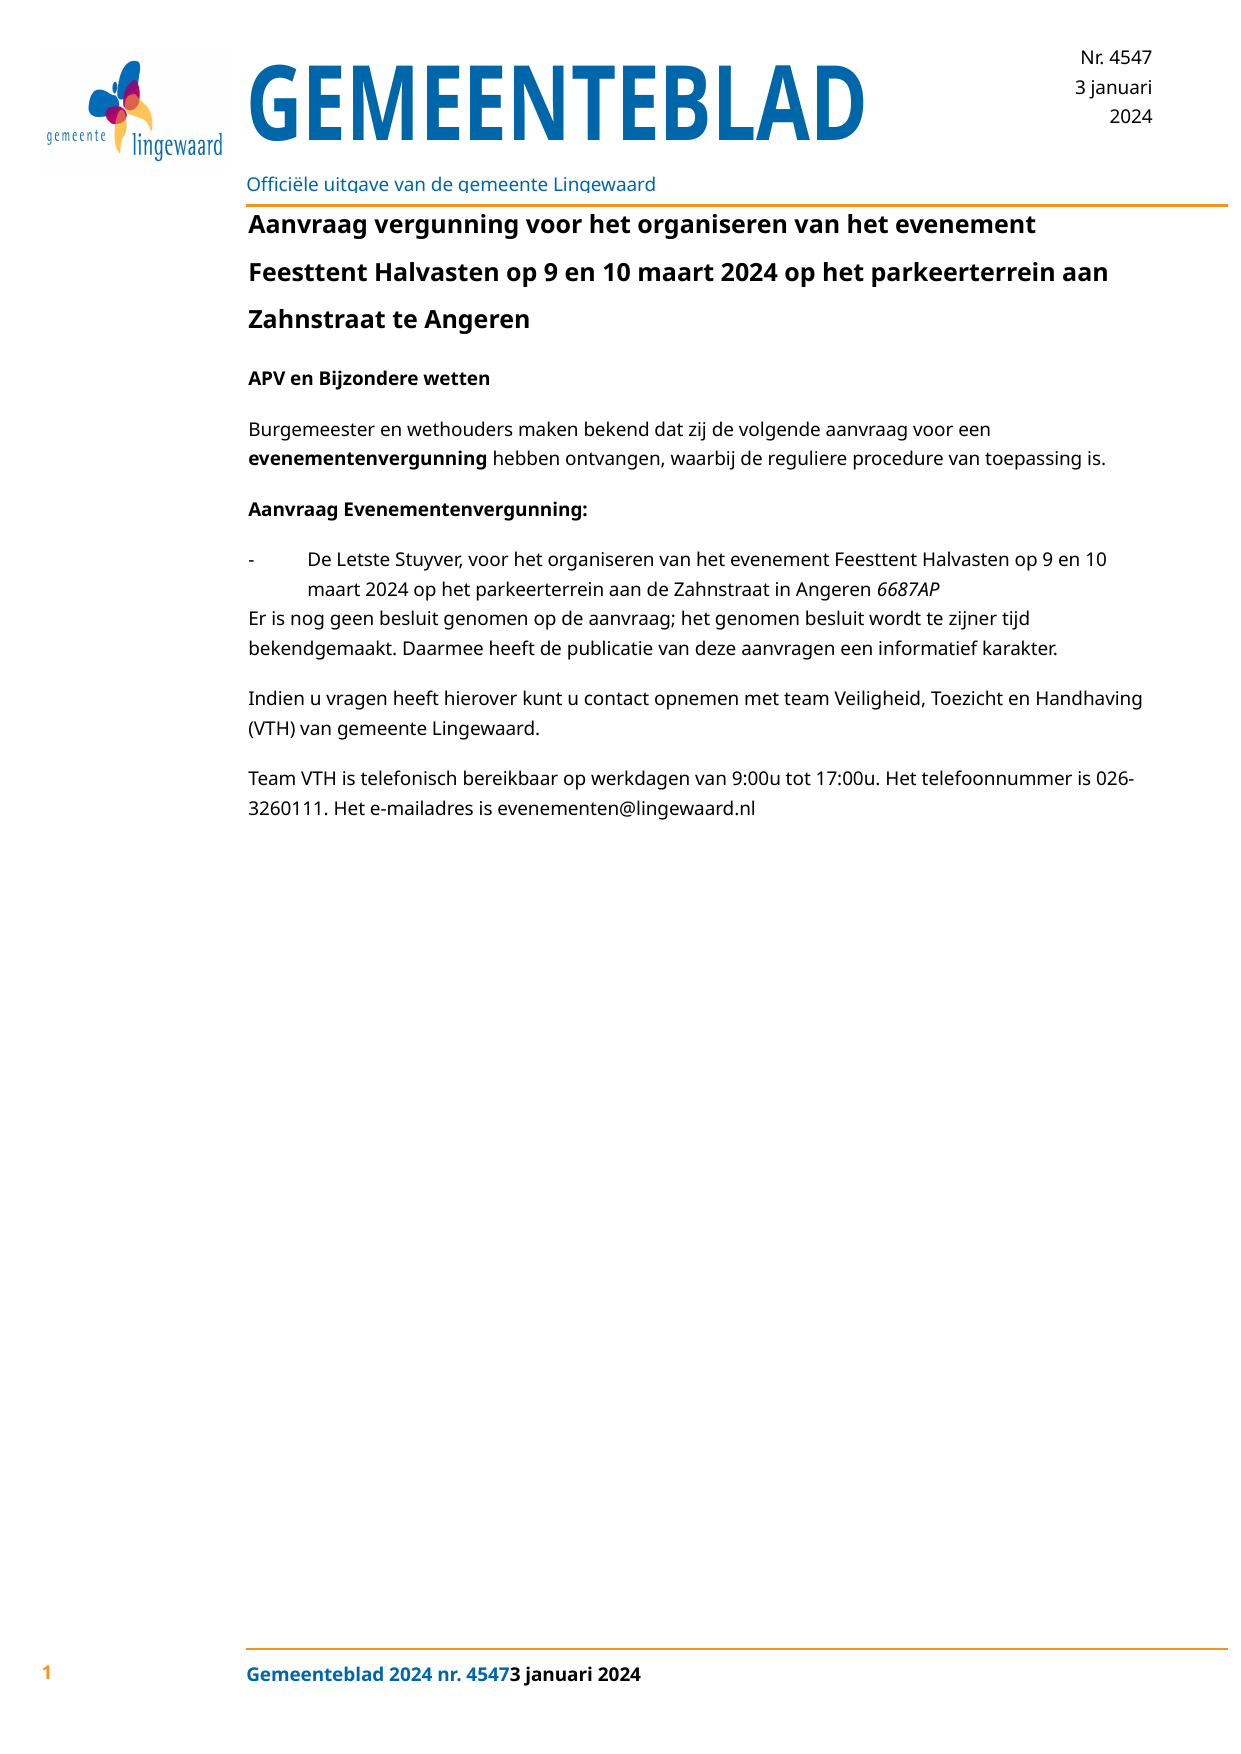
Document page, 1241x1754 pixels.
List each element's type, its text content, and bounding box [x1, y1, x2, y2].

text Team VTH is telefonisch bereikbaar op werkdagen van 9:00u tot 17:00u. Het telefoonnummer is 026-3260111. Het e-mailadres is evenementen@lingewaard.nl [248, 766, 1152, 821]
text Er is nog geen besluit genomen op de aanvraag; het genomen besluit wordt te zijner tijd bekendgemaakt. Daarmee heeft de publicatie van deze aanvragen een informatief karakter. [248, 606, 1152, 661]
text Aanvraag Evenementenvergunning: [248, 496, 1152, 522]
picture [41, 47, 231, 172]
text Indien u vragen heeft hierover kunt u contact opnemen met team Veiligheid, Toezicht en Handhaving (VTH) van gemeente Lingewaard. [248, 686, 1152, 741]
list De Letste Stuyver, voor het organiseren van het evenement Feesttent Halvasten op 9 en 10 maart 2024 op het parkeerterrein aan de Zahnstraat in Angeren 6687AP [248, 546, 1152, 602]
text Aanvraag vergunning voor het organiseren van het evenement Feesttent Halvasten op 9 en 10 maart 2024 op het parkeerterrein aan Zahnstraat te Angeren [248, 207, 1152, 336]
text APV en Bijzondere wetten [248, 366, 1152, 391]
text Burgemeester en wethouders maken bekend dat zij de volgende aanvraag voor een evenementenvergunning hebben ontvangen, waarbij de reguliere procedure van toepassing is. [248, 416, 1152, 471]
